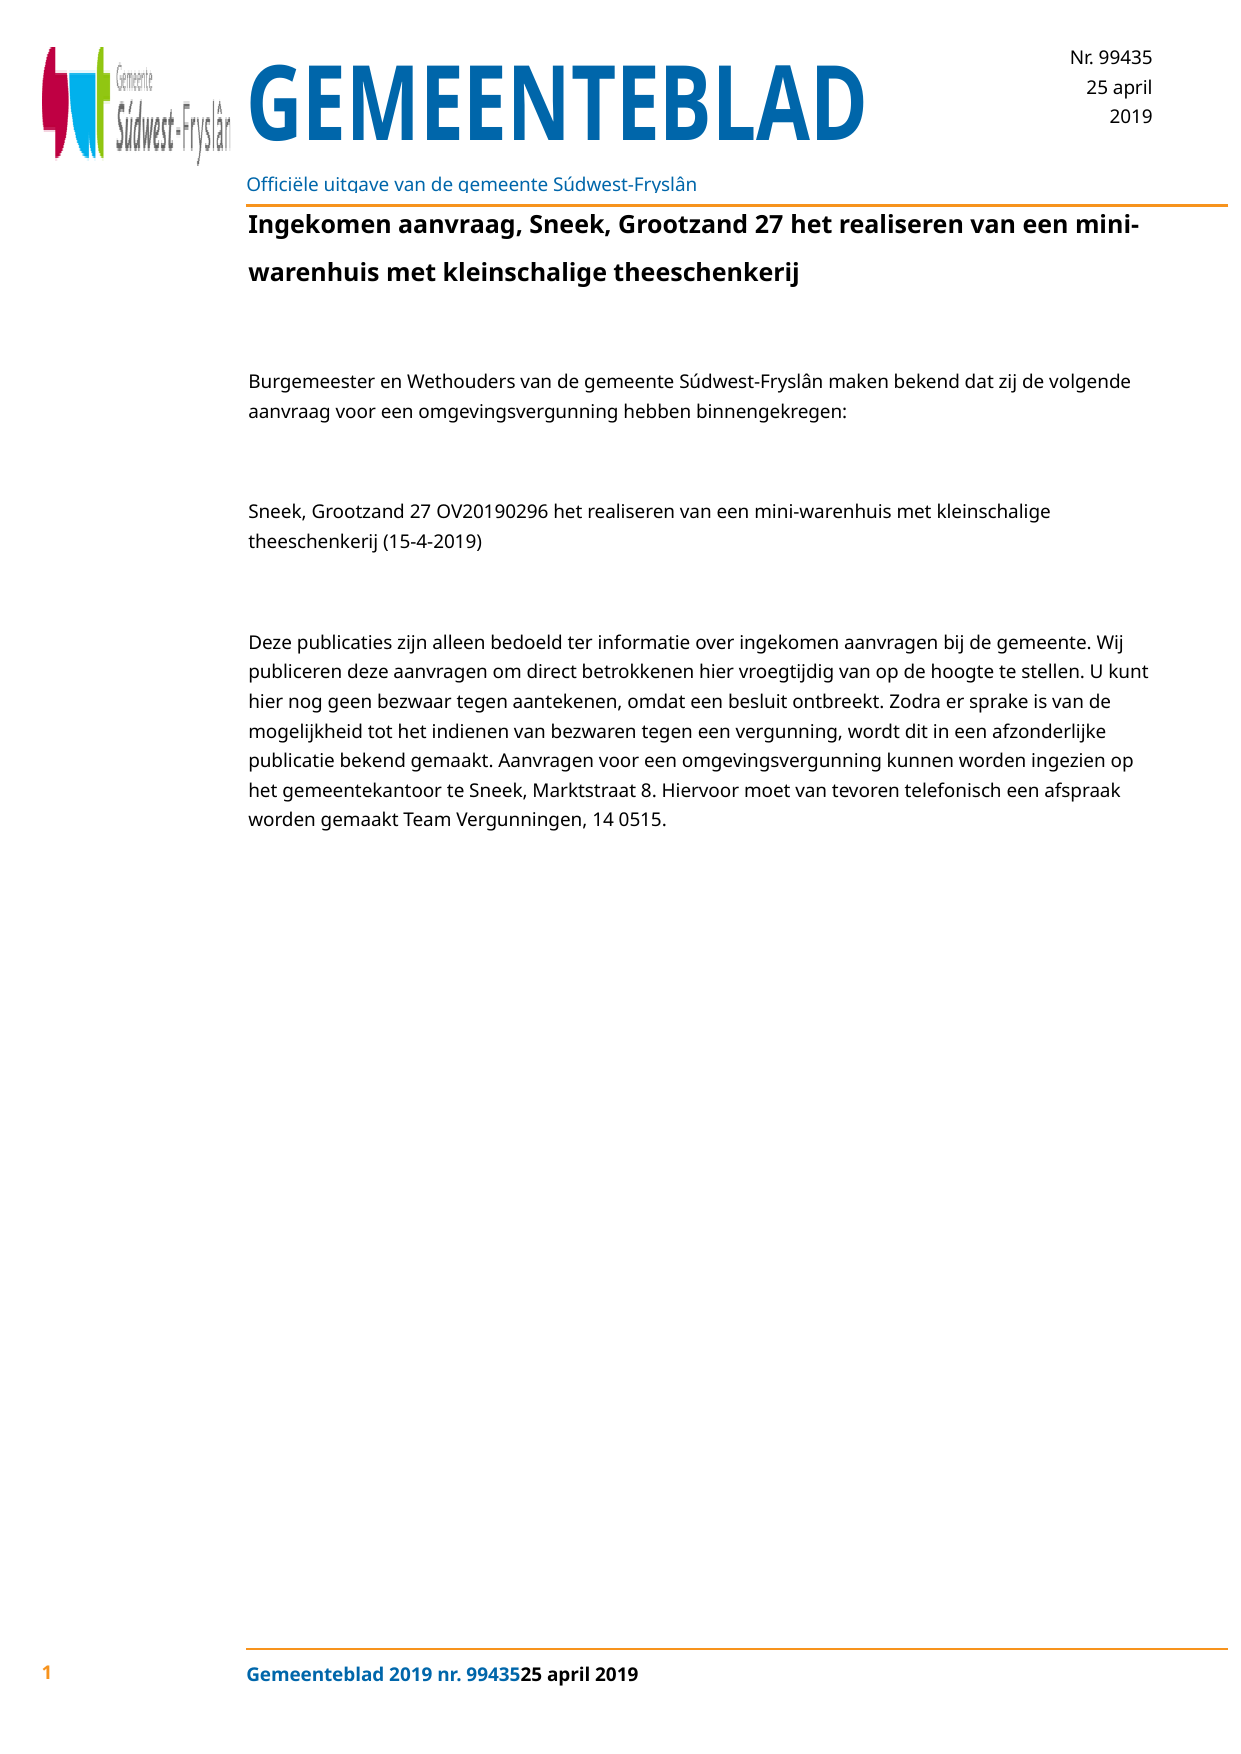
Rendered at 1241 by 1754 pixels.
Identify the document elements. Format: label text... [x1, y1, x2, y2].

text Deze publicaties zijn alleen bedoeld ter informatie over ingekomen aanvragen bij de gemeente. Wij publiceren deze aanvragen om direct betrokkenen hier vroegtijdig van op de hoogte te stellen. U kunt hier nog geen bezwaar tegen aantekenen, omdat een besluit ontbreekt. Zodra er sprake is van de mogelijkheid tot het indienen van bezwaren tegen een vergunning, wordt dit in een afzonderlijke publicatie bekend gemaakt. Aanvragen voor een omgevingsvergunning kunnen worden ingezien op het gemeentekantoor te Sneek, Marktstraat 8. Hiervoor moet van tevoren telefonisch een afspraak worden gemaakt Team Vergunningen, 14 0515. [248, 629, 1152, 832]
text Burgemeester en Wethouders van de gemeente Súdwest-Fryslân maken bekend dat zij de volgende aanvraag voor een omgevingsvergunning hebben binnengekregen: [248, 368, 1152, 424]
text Ingekomen aanvraag, Sneek, Grootzand 27 het realiseren van een mini-warenhuis met kleinschalige theeschenkerij [248, 207, 1152, 288]
picture [41, 47, 231, 172]
text Sneek, Grootzand 27 OV20190296 het realiseren van een mini-warenhuis met kleinschalige theeschenkerij (15-4-2019) [248, 499, 1152, 554]
